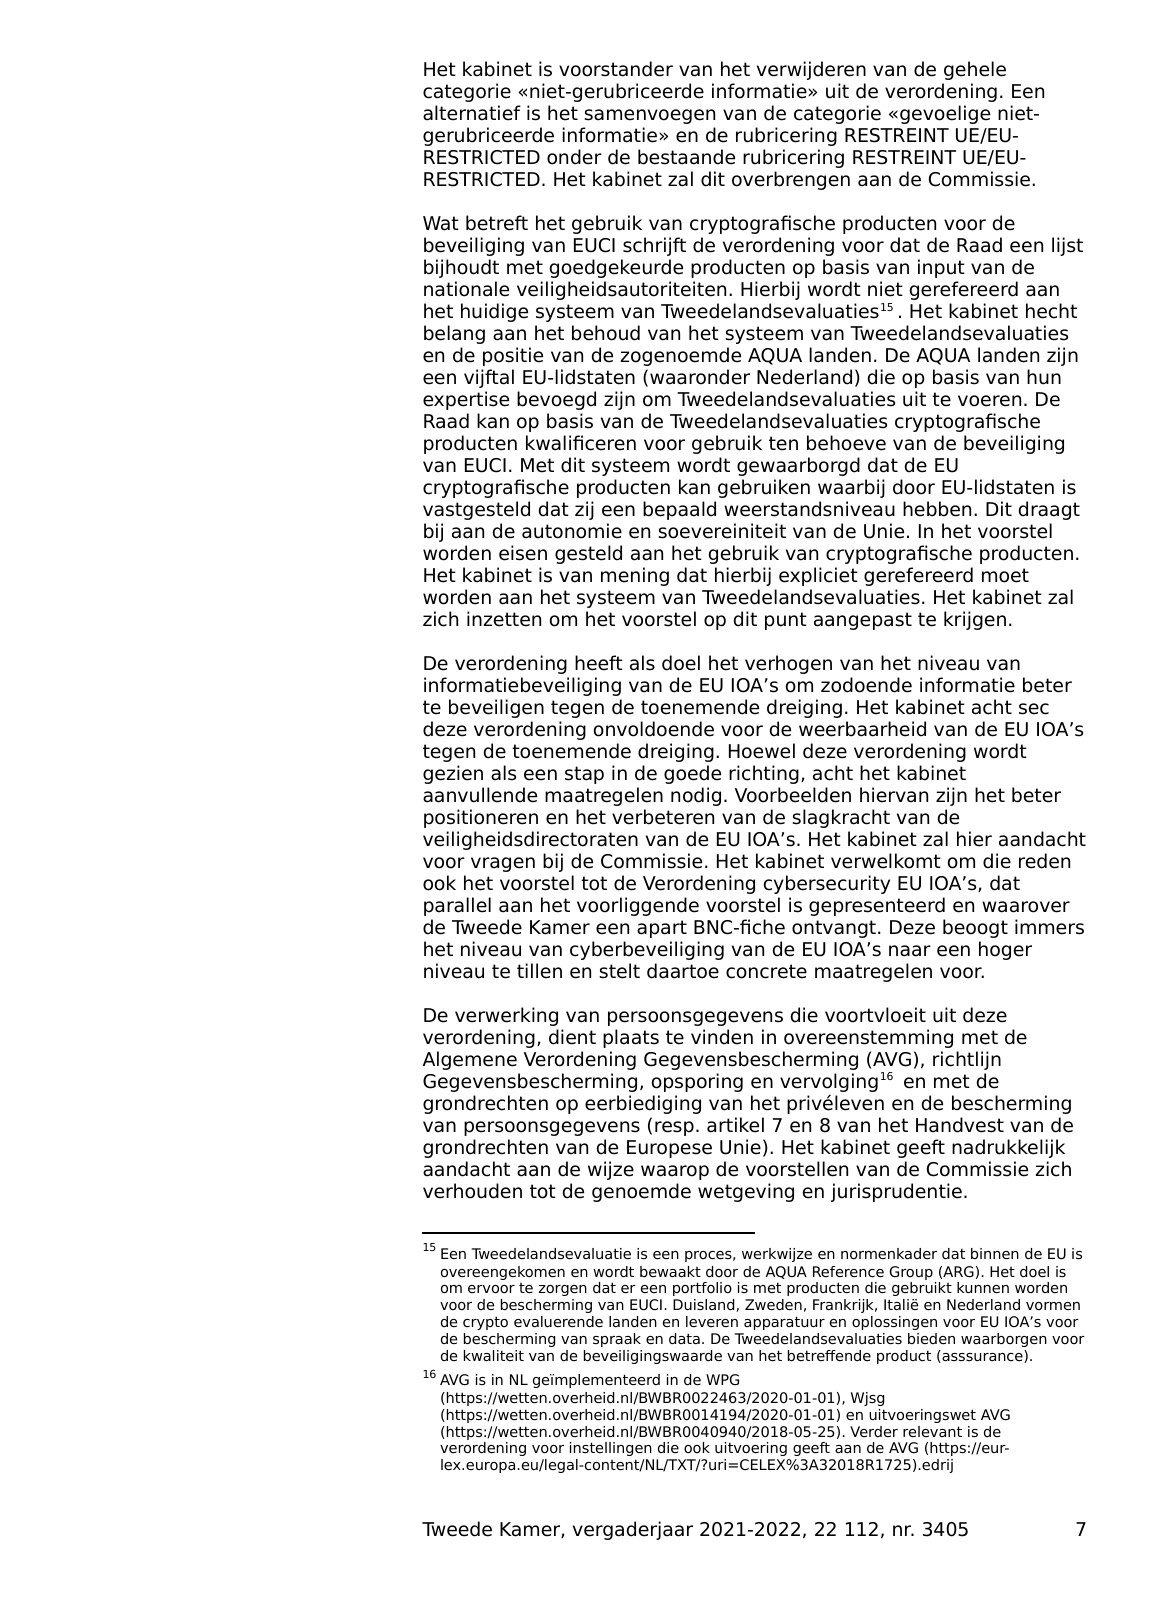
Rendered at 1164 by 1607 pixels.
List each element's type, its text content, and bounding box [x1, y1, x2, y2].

text De verwerking van persoonsgegevens die voortvloeit uit deze verordening, dient plaats te vinden in overeenstemming met de Algemene Verordening Gegevensbescherming (AVG), richtlijn Gegevensbescherming, opsporing en vervolging en met de grondrechten op eerbiediging van het privéleven en de bescherming van persoonsgegevens (resp. artikel 7 en 8 van het Handvest van de grondrechten van de Europese Unie). Het kabinet geeft nadrukkelijk aandacht aan de wijze waarop de voorstellen van de Commissie zich verhouden tot de genoemde wetgeving en jurisprudentie. [422, 1005, 1087, 1203]
text Wat betreft het gebruik van cryptografische producten voor de beveiliging van EUCI schrijft de verordening voor dat de Raad een lijst bijhoudt met goedgekeurde producten op basis van input van de nationale veiligheidsautoriteiten. Hierbij wordt niet gerefereerd aan het huidige systeem van Tweedelandsevaluaties. Het kabinet hecht belang aan het behoud van het systeem van Tweedelandsevaluaties en de positie van de zogenoemde AQUA landen. De AQUA landen zijn een vijftal EU-lidstaten (waaronder Nederland) die op basis van hun expertise bevoegd zijn om Tweedelandsevaluaties uit te voeren. De Raad kan op basis van de Tweedelandsevaluaties cryptografische producten kwalificeren voor gebruik ten behoeve van de beveiliging van EUCI. Met dit systeem wordt gewaarborgd dat de EU cryptografische producten kan gebruiken waarbij door EU-lidstaten is vastgesteld dat zij een bepaald weerstandsniveau hebben. Dit draagt bij aan de autonomie en soevereiniteit van de Unie. In het voorstel worden eisen gesteld aan het gebruik van cryptografische producten. Het kabinet is van mening dat hierbij expliciet gerefereerd moet worden aan het systeem van Tweedelandsevaluaties. Het kabinet zal zich inzetten om het voorstel op dit punt aangepast te krijgen. [422, 213, 1087, 631]
text Het kabinet is voorstander van het verwijderen van de gehele categorie «niet-gerubriceerde informatie» uit de verordening. Een alternatief is het samenvoegen van de categorie «gevoelige niet-gerubriceerde informatie» en de rubricering RESTREINT UE/EU-RESTRICTED onder de bestaande rubricering RESTREINT UE/EU-RESTRICTED. Het kabinet zal dit overbrengen aan de Commissie. [422, 59, 1087, 191]
text Een Tweedelandsevaluatie is een proces, werkwijze en normenkader dat binnen de EU is overeengekomen en wordt bewaakt door de AQUA Reference Group (ARG). Het doel is om ervoor te zorgen dat er een portfolio is met producten die gebruikt kunnen worden voor de bescherming van EUCI. Duisland, Zweden, Frankrijk, Italië en Nederland vormen de crypto evaluerende landen en leveren apparatuur en oplossingen voor EU IOA’s voor de bescherming van spraak en data. De Tweedelandsevaluaties bieden waarborgen voor de kwaliteit van de beveiligingswaarde van het betreffende product (asssurance). [422, 1242, 1087, 1365]
text De verordening heeft als doel het verhogen van het niveau van informatiebeveiliging van de EU IOA’s om zodoende informatie beter te beveiligen tegen de toenemende dreiging. Het kabinet acht sec deze verordening onvoldoende voor de weerbaarheid van de EU IOA’s tegen de toenemende dreiging. Hoewel deze verordening wordt gezien als een stap in de goede richting, acht het kabinet aanvullende maatregelen nodig. Voorbeelden hiervan zijn het beter positioneren en het verbeteren van de slagkracht van de veiligheidsdirectoraten van de EU IOA’s. Het kabinet zal hier aandacht voor vragen bij de Commissie. Het kabinet verwelkomt om die reden ook het voorstel tot de Verordening cybersecurity EU IOA’s, dat parallel aan het voorliggende voorstel is gepresenteerd en waarover de Tweede Kamer een apart BNC-fiche ontvangt. Deze beoogt immers het niveau van cyberbeveiliging van de EU IOA’s naar een hoger niveau te tillen en stelt daartoe concrete maatregelen voor. [422, 653, 1087, 983]
text AVG is in NL geïmplementeerd in de WPG (https://wetten.overheid.nl/BWBR0022463/2020-01-01), Wjsg (https://wetten.overheid.nl/BWBR0014194/2020-01-01) en uitvoeringswet AVG (https://wetten.overheid.nl/BWBR0040940/2018-05-25). Verder relevant is de verordening voor instellingen die ook uitvoering geeft aan de AVG (https://eur-lex.europa.eu/legal-content/NL/TXT/?uri=CELEX%3A32018R1725).edrij [422, 1368, 1087, 1474]
